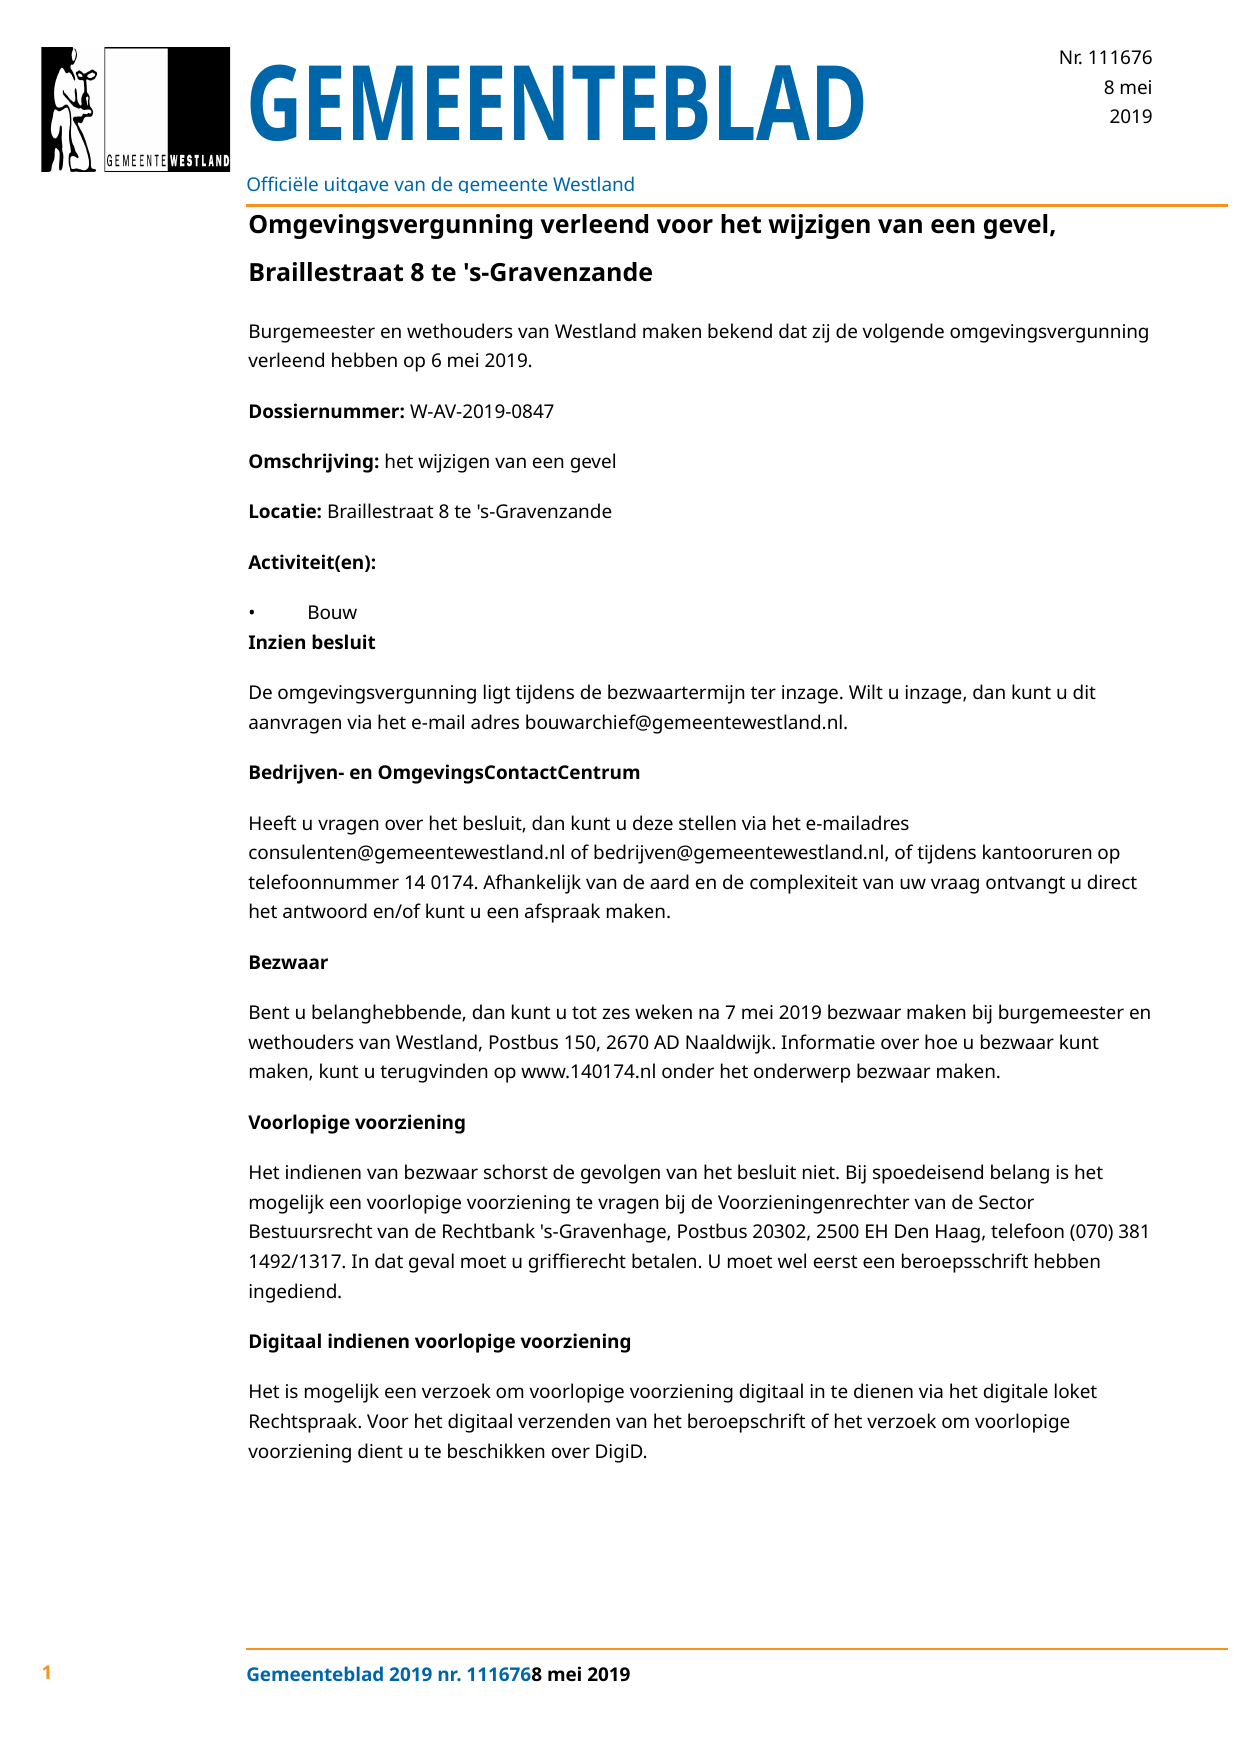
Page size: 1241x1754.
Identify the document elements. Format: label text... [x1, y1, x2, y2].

list Bouw [248, 599, 1152, 625]
text Bent u belanghebbende, dan kunt u tot zes weken na 7 mei 2019 bezwaar maken bij burgemeester en wethouders van Westland, Postbus 150, 2670 AD Naaldwijk. Informatie over hoe u bezwaar kunt maken, kunt u terugvinden op www.140174.nl onder het onderwerp bezwaar maken. [248, 999, 1152, 1084]
text Inzien besluit [248, 629, 1152, 655]
text Burgemeester en wethouders van Westland maken bekend dat zij de volgende omgevingsvergunning verleend hebben op 6 mei 2019. [248, 318, 1152, 373]
text Dossiernummer: W-AV-2019-0847 [248, 398, 1152, 424]
text Digitaal indienen voorlopige voorziening [248, 1328, 1152, 1354]
text Bezwaar [248, 949, 1152, 975]
text Omgevingsvergunning verleend voor het wijzigen van een gevel, Braillestraat 8 te 's-Gravenzande [248, 207, 1152, 288]
picture [41, 47, 231, 172]
text Bedrijven- en OmgevingsContactCentrum [248, 759, 1152, 785]
text De omgevingsvergunning ligt tijdens de bezwaartermijn ter inzage. Wilt u inzage, dan kunt u dit aanvragen via het e-mail adres bouwarchief@gemeentewestland.nl. [248, 679, 1152, 735]
text Heeft u vragen over het besluit, dan kunt u deze stellen via het e-mailadres consulenten@gemeentewestland.nl of bedrijven@gemeentewestland.nl, of tijdens kantooruren op telefoonnummer 14 0174. Afhankelijk van de aard en de complexiteit van uw vraag ontvangt u direct het antwoord en/of kunt u een afspraak maken. [248, 810, 1152, 924]
text Het indienen van bezwaar schorst de gevolgen van het besluit niet. Bij spoedeisend belang is het mogelijk een voorlopige voorziening te vragen bij de Voorzieningenrechter van de Sector Bestuursrecht van de Rechtbank 's-Gravenhage, Postbus 20302, 2500 EH Den Haag, telefoon (070) 381 1492/1317. In dat geval moet u griffierecht betalen. U moet wel eerst een beroepsschrift hebben ingediend. [248, 1159, 1152, 1304]
text Omschrijving: het wijzigen van een gevel [248, 448, 1152, 474]
text Activiteit(en): [248, 549, 1152, 575]
text Voorlopige voorziening [248, 1109, 1152, 1135]
text Het is mogelijk een verzoek om voorlopige voorziening digitaal in te dienen via het digitale loket Rechtspraak. Voor het digitaal verzenden van het beroepschrift of het verzoek om voorlopige voorziening dient u te beschikken over DigiD. [248, 1379, 1152, 1464]
text Locatie: Braillestraat 8 te 's-Gravenzande [248, 499, 1152, 524]
